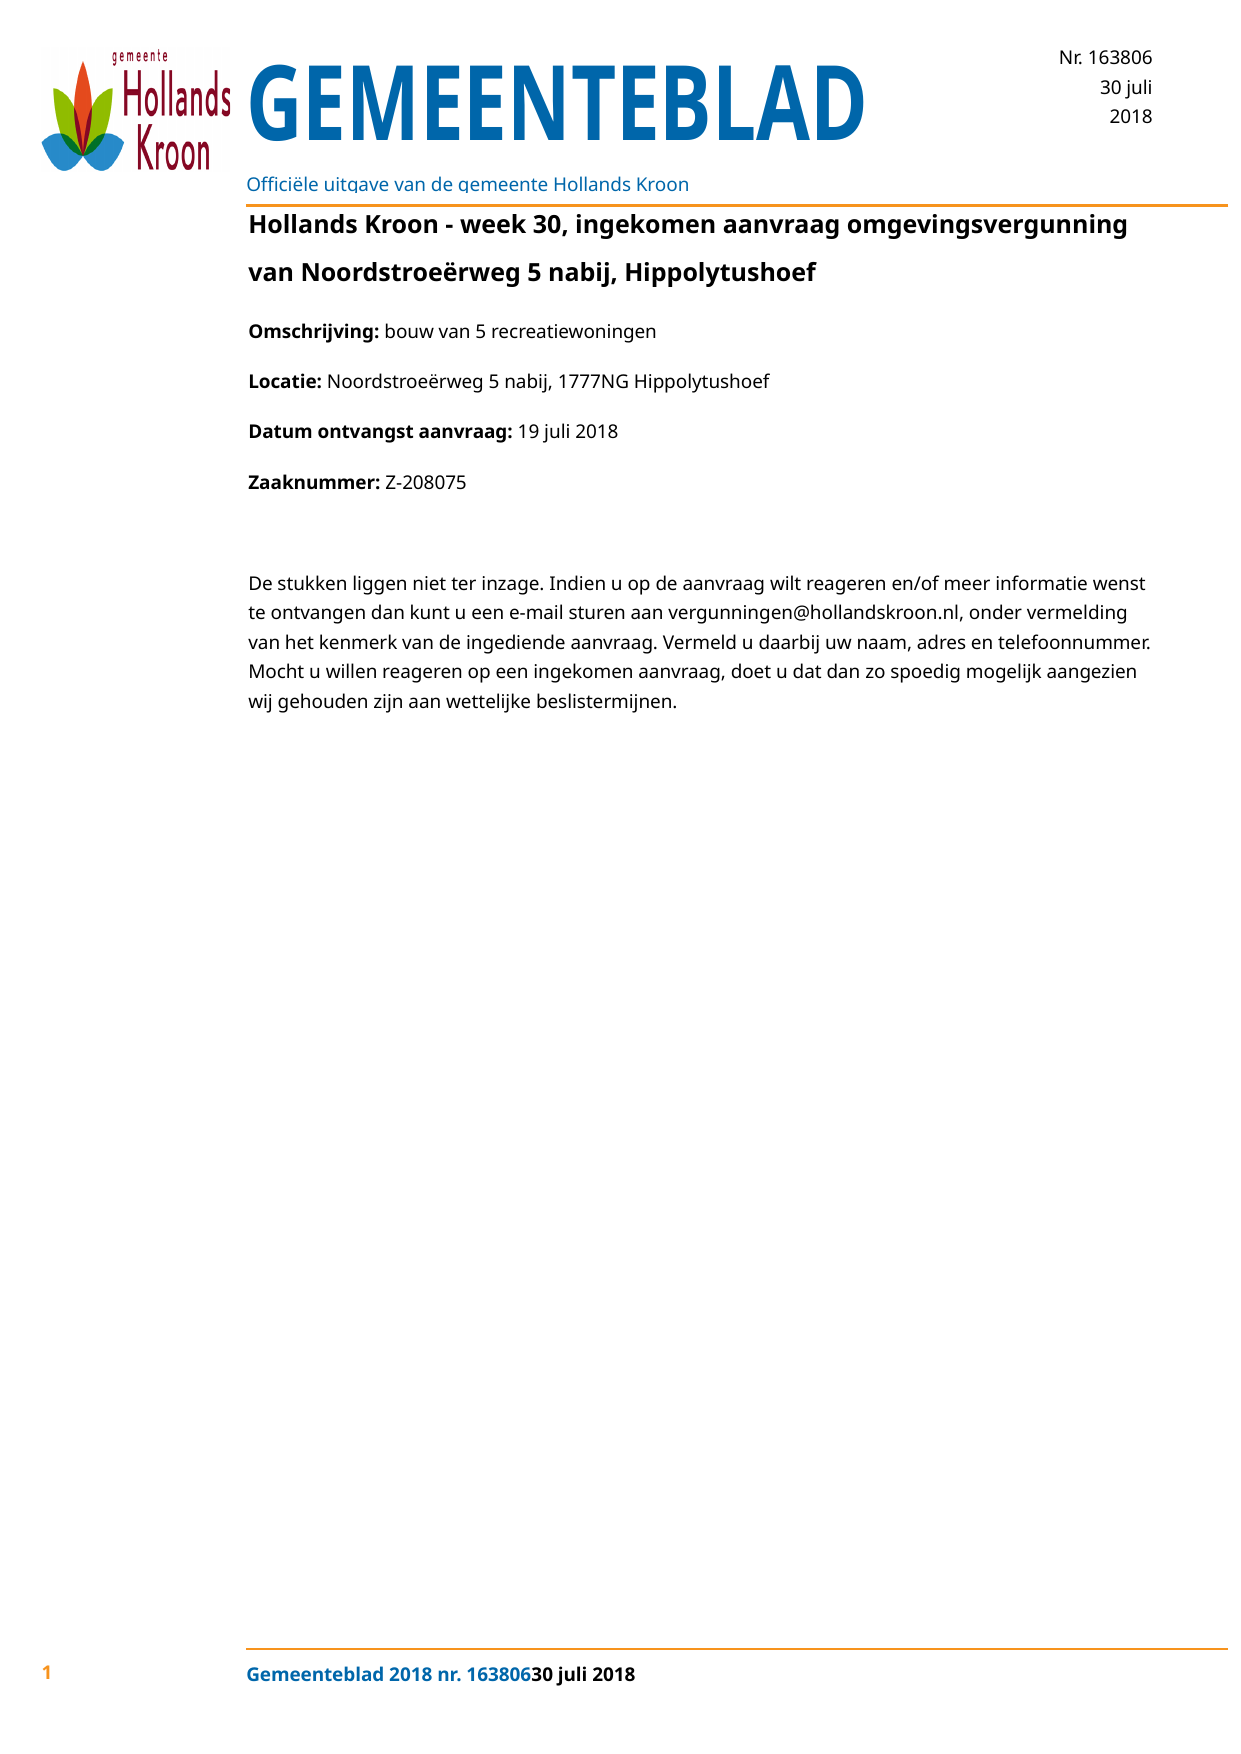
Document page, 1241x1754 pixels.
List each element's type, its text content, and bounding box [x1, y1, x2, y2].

text Zaaknummer: Z-208075 [248, 469, 1152, 495]
picture [41, 47, 231, 172]
text Datum ontvangst aanvraag: 19 juli 2018 [248, 419, 1152, 444]
text Omschrijving: bouw van 5 recreatiewoningen [248, 318, 1152, 344]
text Locatie: Noordstroeërweg 5 nabij, 1777NG Hippolytushoef [248, 368, 1152, 394]
text Hollands Kroon - week 30, ingekomen aanvraag omgevingsvergunning van Noordstroeërweg 5 nabij, Hippolytushoef [248, 207, 1152, 288]
text De stukken liggen niet ter inzage. Indien u op de aanvraag wilt reageren en/of meer informatie wenst te ontvangen dan kunt u een e-mail sturen aan vergunningen@hollandskroon.nl, onder vermelding van het kenmerk van de ingediende aanvraag. Vermeld u daarbij uw naam, adres en telefoonnummer. Mocht u willen reageren op een ingekomen aanvraag, doet u dat dan zo spoedig mogelijk aangezien wij gehouden zijn aan wettelijke beslistermijnen. [248, 570, 1152, 714]
